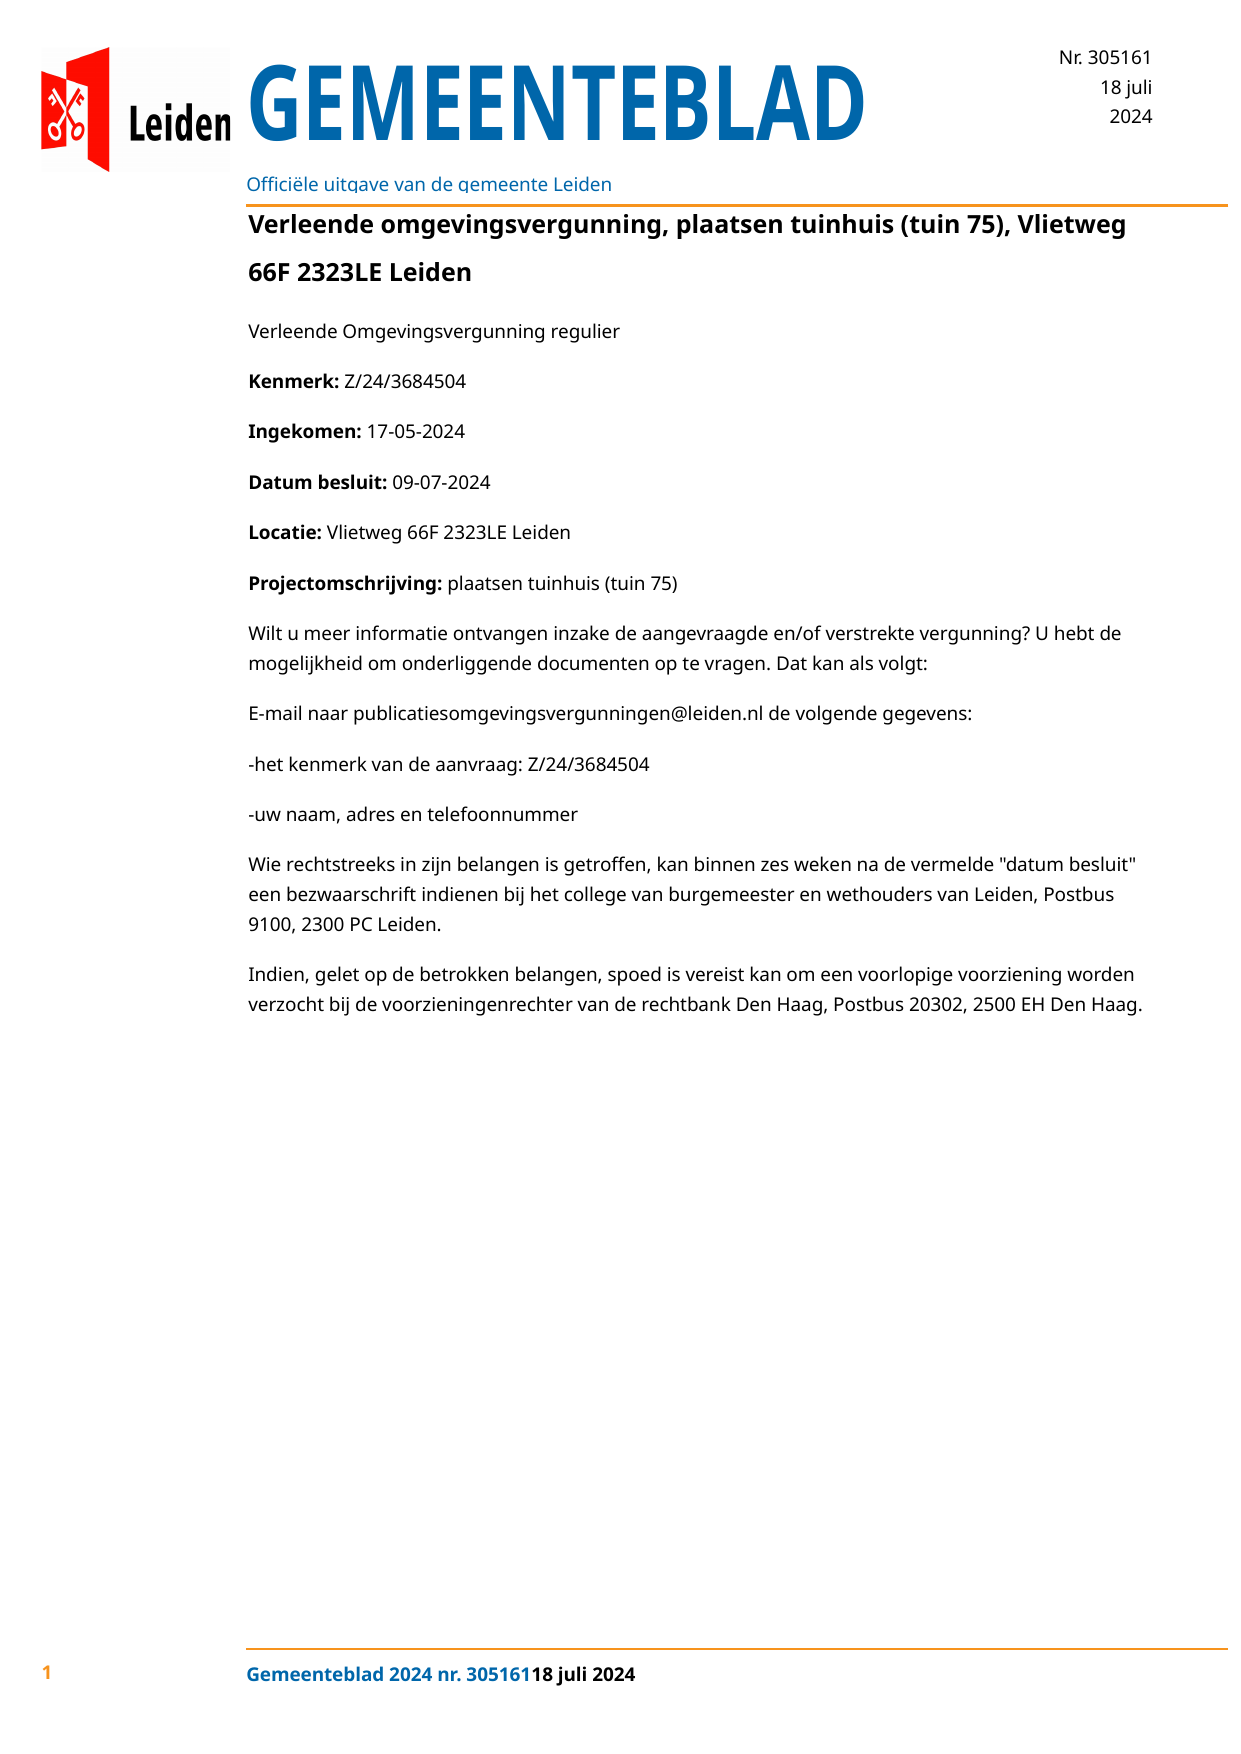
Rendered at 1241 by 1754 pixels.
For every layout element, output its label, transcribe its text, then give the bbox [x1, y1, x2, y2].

text Wilt u meer informatie ontvangen inzake de aangevraagde en/of verstrekte vergunning? U hebt de mogelijkheid om onderliggende documenten op te vragen. Dat kan als volgt: [248, 620, 1152, 676]
text Verleende Omgevingsvergunning regulier [248, 318, 1152, 344]
text Wie rechtstreeks in zijn belangen is getroffen, kan binnen zes weken na de vermelde "datum besluit" een bezwaarschrift indienen bij het college van burgemeester en wethouders van Leiden, Postbus 9100, 2300 PC Leiden. [248, 852, 1152, 937]
text Datum besluit: 09-07-2024 [248, 469, 1152, 495]
text Projectomschrijving: plaatsen tuinhuis (tuin 75) [248, 570, 1152, 596]
text -het kenmerk van de aanvraag: Z/24/3684504 [248, 751, 1152, 777]
text Locatie: Vlietweg 66F 2323LE Leiden [248, 519, 1152, 545]
text Indien, gelet op de betrokken belangen, spoed is vereist kan om een voorlopige voorziening worden verzocht bij de voorzieningenrechter van de rechtbank Den Haag, Postbus 20302, 2500 EH Den Haag. [248, 961, 1152, 1017]
text Ingekomen: 17-05-2024 [248, 419, 1152, 444]
text Kenmerk: Z/24/3684504 [248, 368, 1152, 394]
text E-mail naar publicatiesomgevingsvergunningen@leiden.nl de volgende gegevens: [248, 700, 1152, 726]
picture [41, 47, 231, 172]
text Verleende omgevingsvergunning, plaatsen tuinhuis (tuin 75), Vlietweg 66F 2323LE Leiden [248, 207, 1152, 288]
text -uw naam, adres en telefoonnummer [248, 801, 1152, 827]
